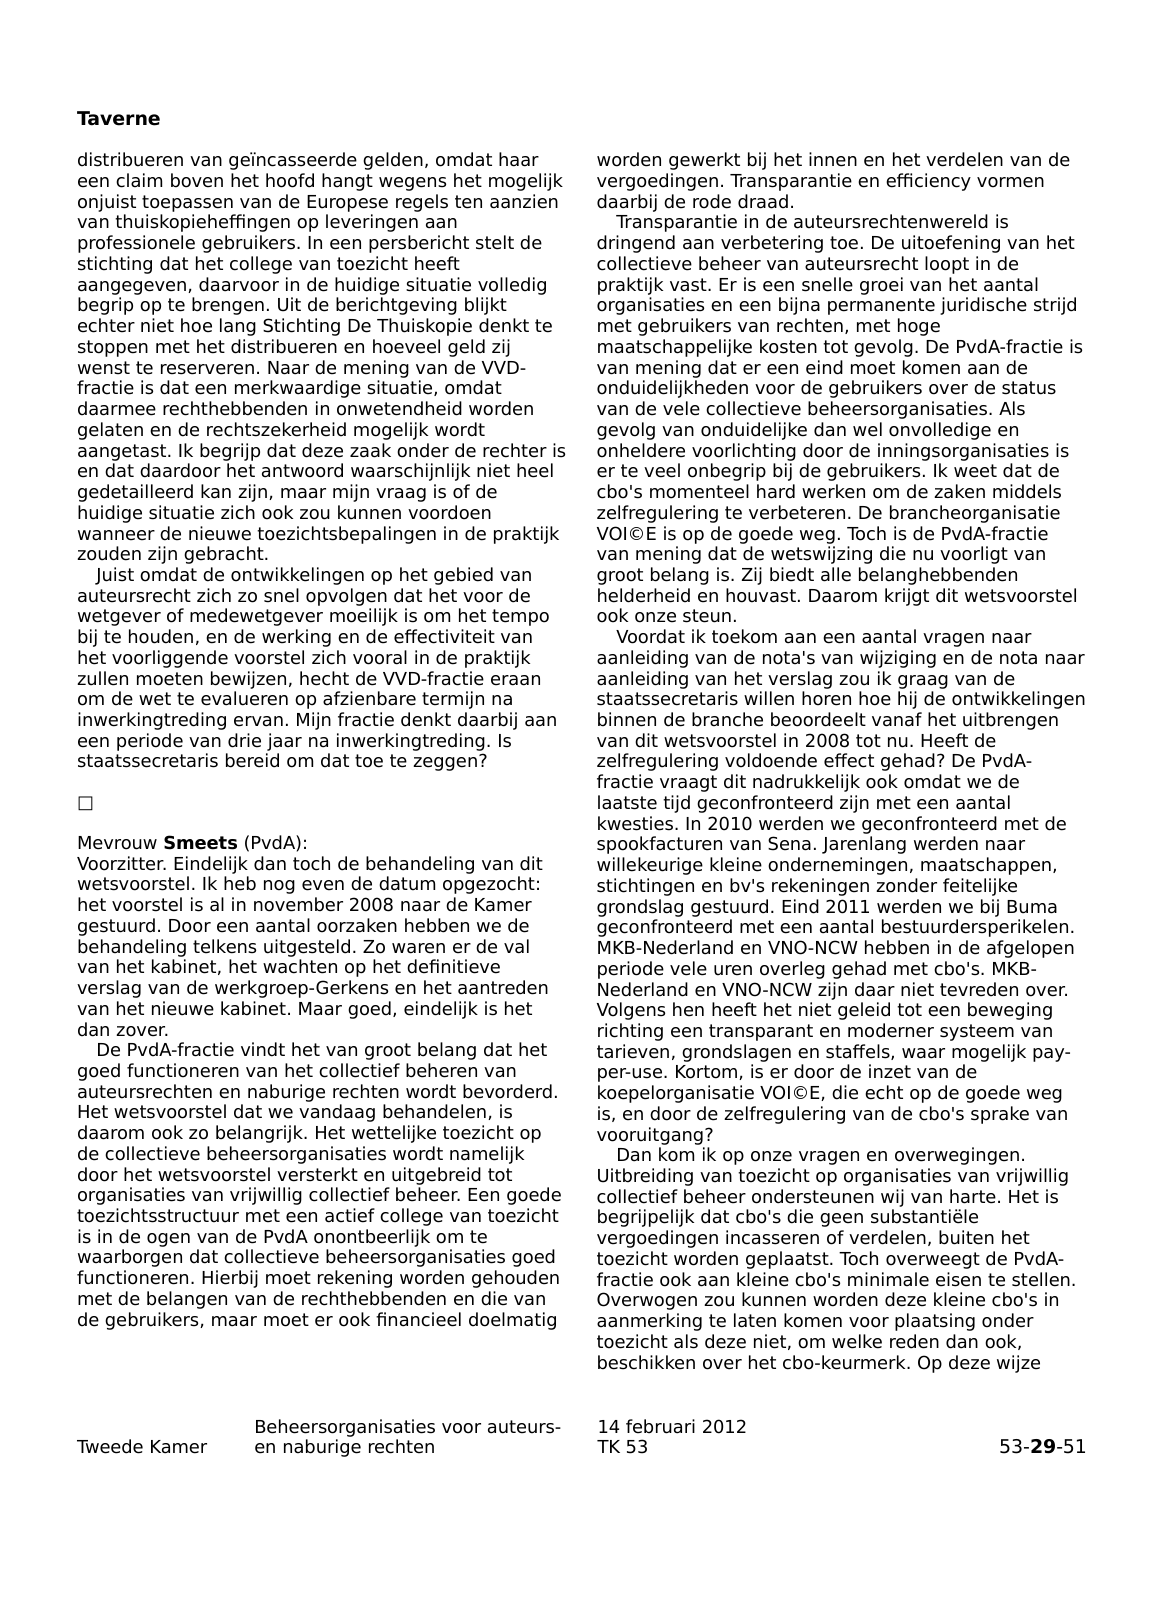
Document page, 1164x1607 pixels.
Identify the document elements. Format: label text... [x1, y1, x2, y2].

text Juist omdat de ontwikkelingen op het gebied van auteursrecht zich zo snel opvolgen dat het voor de wetgever of medewetgever moeilijk is om het tempo bij te houden, en de werking en de effectiviteit van het voorliggende voorstel zich vooral in de praktijk zullen moeten bewijzen, hecht de VVD-fractie eraan om de wet te evalueren op afzienbare termijn na inwerkingtreding ervan. Mijn fractie denkt daarbij aan een periode van drie jaar na inwerkingtreding. Is staatssecretaris bereid om dat toe te zeggen? [77, 565, 567, 772]
text Voordat ik toekom aan een aantal vragen naar aanleiding van de nota's van wijziging en de nota naar aanleiding van het verslag zou ik graag van de staatssecretaris willen horen hoe hij de ontwikkelingen binnen de branche beoordeelt vanaf het uitbrengen van dit wetsvoorstel in 2008 tot nu. Heeft de zelfregulering voldoende effect gehad? De PvdA-fractie vraagt dit nadrukkelijk ook omdat we de laatste tijd geconfronteerd zijn met een aantal kwesties. In 2010 werden we geconfronteerd met de spookfacturen van Sena. Jarenlang werden naar willekeurige kleine ondernemingen, maatschappen, stichtingen en bv's rekeningen zonder feitelijke grondslag gestuurd. Eind 2011 werden we bij Buma geconfronteerd met een aantal bestuurdersperikelen. MKB-Nederland en VNO-NCW hebben in de afgelopen periode vele uren overleg gehad met cbo's. MKB-Nederland en VNO-NCW zijn daar niet tevreden over. Volgens hen heeft het niet geleid tot een beweging richting een transparant en moderner systeem van tarieven, grondslagen en staffels, waar mogelijk pay-per-use. Kortom, is er door de inzet van de koepelorganisatie VOI©E, die echt op de goede weg is, en door de zelfregulering van de cbo's sprake van vooruitgang? [596, 627, 1087, 1145]
text distribueren van geïncasseerde gelden, omdat haar een claim boven het hoofd hangt wegens het mogelijk onjuist toepassen van de Europese regels ten aanzien van thuiskopieheffingen op leveringen aan professionele gebruikers. In een persbericht stelt de stichting dat het college van toezicht heeft aangegeven, daarvoor in de huidige situatie volledig begrip op te brengen. Uit de berichtgeving blijkt echter niet hoe lang Stichting De Thuiskopie denkt te stoppen met het distribueren en hoeveel geld zij wenst te reserveren. Naar de mening van de VVD-fractie is dat een merkwaardige situatie, omdat daarmee rechthebbenden in onwetendheid worden gelaten en de rechtszekerheid mogelijk wordt aangetast. Ik begrijp dat deze zaak onder de rechter is en dat daardoor het antwoord waarschijnlijk niet heel gedetailleerd kan zijn, maar mijn vraag is of de huidige situatie zich ook zou kunnen voordoen wanneer de nieuwe toezichtsbepalingen in de praktijk zouden zijn gebracht. [77, 150, 567, 565]
text Transparantie in de auteursrechtenwereld is dringend aan verbetering toe. De uitoefening van het collectieve beheer van auteursrecht loopt in de praktijk vast. Er is een snelle groei van het aantal organisaties en een bijna permanente juridische strijd met gebruikers van rechten, met hoge maatschappelijke kosten tot gevolg. De PvdA-fractie is van mening dat er een eind moet komen aan de onduidelijkheden voor de gebruikers over de status van de vele collectieve beheersorganisaties. Als gevolg van onduidelijke dan wel onvolledige en onheldere voorlichting door de inningsorganisaties is er te veel onbegrip bij de gebruikers. Ik weet dat de cbo's momenteel hard werken om de zaken middels zelfregulering te verbeteren. De brancheorganisatie VOI©E is op de goede weg. Toch is de PvdA-fractie van mening dat de wetswijzing die nu voorligt van groot belang is. Zij biedt alle belanghebbenden helderheid en houvast. Daarom krijgt dit wetsvoorstel ook onze steun. [596, 212, 1087, 627]
text worden gewerkt bij het innen en het verdelen van de vergoedingen. Transparantie en efficiency vormen daarbij de rode draad. [596, 150, 1087, 212]
text Mevrouw Smeets (PvdA): [77, 833, 567, 853]
text Voorzitter. Eindelijk dan toch de behandeling van dit wetsvoorstel. Ik heb nog even de datum opgezocht: het voorstel is al in november 2008 naar de Kamer gestuurd. Door een aantal oorzaken hebben we de behandeling telkens uitgesteld. Zo waren er de val van het kabinet, het wachten op het definitieve verslag van de werkgroep-Gerkens en het aantreden van het nieuwe kabinet. Maar goed, eindelijk is het dan zover. [77, 853, 567, 1040]
text Dan kom ik op onze vragen en overwegingen. Uitbreiding van toezicht op organisaties van vrijwillig collectief beheer ondersteunen wij van harte. Het is begrijpelijk dat cbo's die geen substantiële vergoedingen incasseren of verdelen, buiten het toezicht worden geplaatst. Toch overweegt de PvdA-fractie ook aan kleine cbo's minimale eisen te stellen. Overwogen zou kunnen worden deze kleine cbo's in aanmerking te laten komen voor plaatsing onder toezicht als deze niet, om welke reden dan ook, beschikken over het cbo-keurmerk. Op deze wijze [596, 1145, 1087, 1373]
text □ [77, 792, 567, 813]
text De PvdA-fractie vindt het van groot belang dat het goed functioneren van het collectief beheren van auteursrechten en naburige rechten wordt bevorderd. Het wetsvoorstel dat we vandaag behandelen, is daarom ook zo belangrijk. Het wettelijke toezicht op de collectieve beheersorganisaties wordt namelijk door het wetsvoorstel versterkt en uitgebreid tot organisaties van vrijwillig collectief beheer. Een goede toezichtsstructuur met een actief college van toezicht is in de ogen van de PvdA onontbeerlijk om te waarborgen dat collectieve beheersorganisaties goed functioneren. Hierbij moet rekening worden gehouden met de belangen van de rechthebbenden en die van de gebruikers, maar moet er ook financieel doelmatig [77, 1040, 567, 1330]
